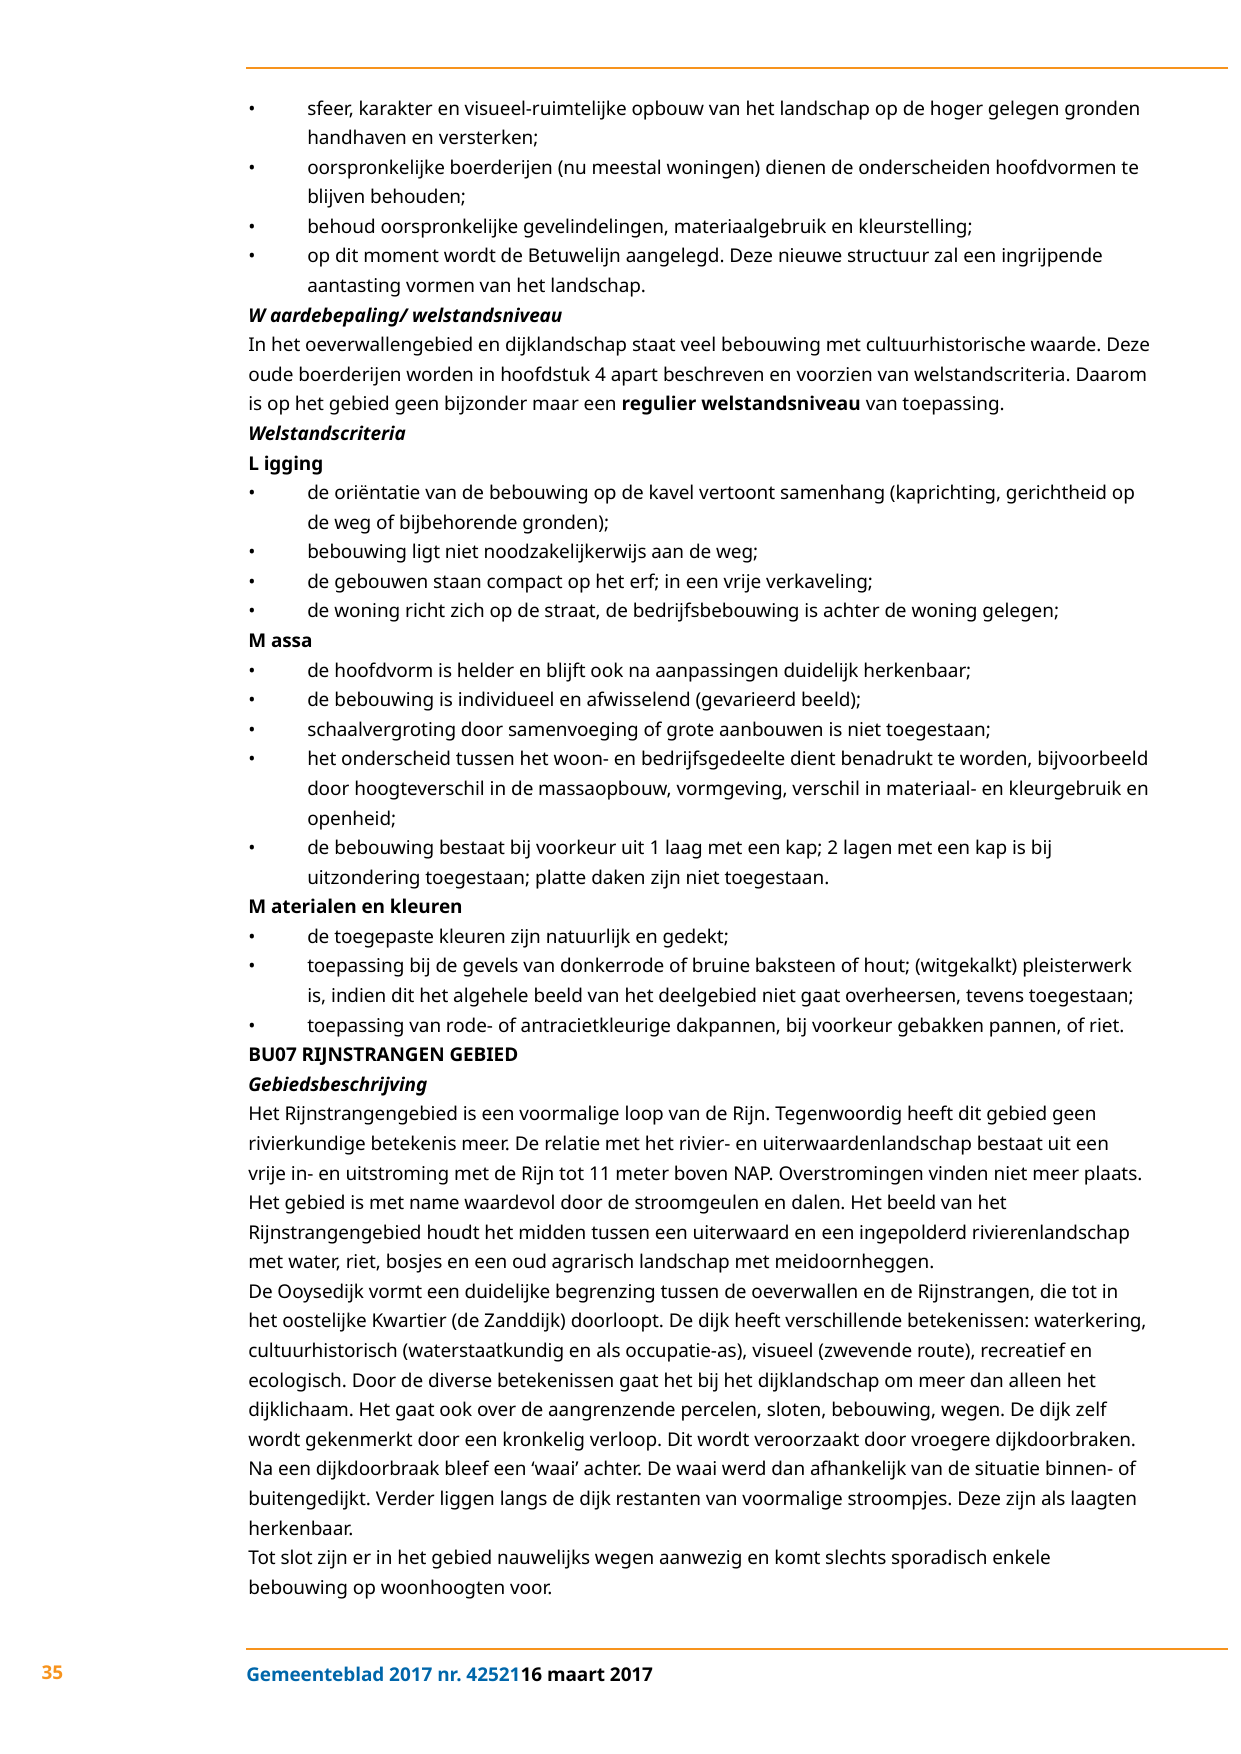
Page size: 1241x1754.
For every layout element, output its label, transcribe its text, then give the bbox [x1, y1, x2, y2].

list schaalvergroting door samenvoeging of grote aanbouwen is niet toegestaan; [248, 716, 1152, 742]
text Welstandscriteria [248, 420, 1152, 446]
text Gebiedsbeschrijving [248, 1071, 1152, 1097]
list de bebouwing bestaat bij voorkeur uit 1 laag met een kap; 2 lagen met een kap is bij uitzondering toegestaan; platte daken zijn niet toegestaan. [248, 834, 1152, 890]
list het onderscheid tussen het woon- en bedrijfsgedeelte dient benadrukt te worden, bijvoorbeeld door hoogteverschil in de massaopbouw, vormgeving, verschil in materiaal- en kleurgebruik en openheid; [248, 746, 1152, 831]
picture [41, 47, 231, 172]
list behoud oorspronkelijke gevelindelingen, materiaalgebruik en kleurstelling; [248, 213, 1152, 239]
text BU07 RIJNSTRANGEN GEBIED [248, 1041, 1152, 1067]
list sfeer, karakter en visueel-ruimtelijke opbouw van het landschap op de hoger gelegen gronden handhaven en versterken; [248, 95, 1152, 150]
list toepassing bij de gevels van donkerrode of bruine baksteen of hout; (witgekalkt) pleisterwerk is, indien dit het algehele beeld van het deelgebied niet gaat overheersen, tevens toegestaan; [248, 953, 1152, 1008]
list bebouwing ligt niet noodzakelijkerwijs aan de weg; [248, 538, 1152, 564]
text M assa [248, 627, 1152, 653]
list de toegepaste kleuren zijn natuurlijk en gedekt; [248, 923, 1152, 949]
list de woning richt zich op de straat, de bedrijfsbebouwing is achter de woning gelegen; [248, 598, 1152, 623]
list de hoofdvorm is helder en blijft ook na aanpassingen duidelijk herkenbaar; [248, 657, 1152, 683]
list oorspronkelijke boerderijen (nu meestal woningen) dienen de onderscheiden hoofdvormen te blijven behouden; [248, 154, 1152, 209]
list toepassing van rode- of antracietkleurige dakpannen, bij voorkeur gebakken pannen, of riet. [248, 1012, 1152, 1038]
text W aardebepaling/ welstandsniveau [248, 302, 1152, 328]
list op dit moment wordt de Betuwelijn aangelegd. Deze nieuwe structuur zal een ingrijpende aantasting vormen van het landschap. [248, 243, 1152, 298]
list de oriëntatie van de bebouwing op de kavel vertoont samenhang (kaprichting, gerichtheid op de weg of bijbehorende gronden); [248, 479, 1152, 535]
list de bebouwing is individueel en afwisselend (gevarieerd beeld); [248, 686, 1152, 712]
text In het oeverwallengebied en dijklandschap staat veel bebouwing met cultuurhistorische waarde. Deze oude boerderijen worden in hoofdstuk 4 apart beschreven en voorzien van welstandscriteria. Daarom is op het gebied geen bijzonder maar een regulier welstandsniveau van toepassing. [248, 331, 1152, 416]
text Het Rijnstrangengebied is een voormalige loop van de Rijn. Tegenwoordig heeft dit gebied geen rivierkundige betekenis meer. De relatie met het rivier- en uiterwaardenlandschap bestaat uit een vrije in- en uitstroming met de Rijn tot 11 meter boven NAP. Overstromingen vinden niet meer plaats. Het gebied is met name waardevol door de stroomgeulen en dalen. Het beeld van het Rijnstrangengebied houdt het midden tussen een uiterwaard en een ingepolderd rivierenlandschap met water, riet, bosjes en een oud agrarisch landschap met meidoornheggen. [248, 1101, 1152, 1274]
text M aterialen en kleuren [248, 893, 1152, 919]
list de gebouwen staan compact op het erf; in een vrije verkaveling; [248, 568, 1152, 594]
text Tot slot zijn er in het gebied nauwelijks wegen aanwezig en komt slechts sporadisch enkele bebouwing op woonhoogten voor. [248, 1544, 1152, 1600]
text De Ooysedijk vormt een duidelijke begrenzing tussen de oeverwallen en de Rijnstrangen, die tot in het oostelijke Kwartier (de Zanddijk) doorloopt. De dijk heeft verschillende betekenissen: waterkering, cultuurhistorisch (waterstaatkundig en als occupatie-as), visueel (zwevende route), recreatief en ecologisch. Door de diverse betekenissen gaat het bij het dijklandschap om meer dan alleen het dijklichaam. Het gaat ook over de aangrenzende percelen, sloten, bebouwing, wegen. De dijk zelf wordt gekenmerkt door een kronkelig verloop. Dit wordt veroorzaakt door vroegere dijkdoorbraken. Na een dijkdoorbraak bleef een ‘waai’ achter. De waai werd dan afhankelijk van de situatie binnen- of buitengedijkt. Verder liggen langs de dijk restanten van voormalige stroompjes. Deze zijn als laagten herkenbaar. [248, 1278, 1152, 1541]
text L igging [248, 450, 1152, 476]
